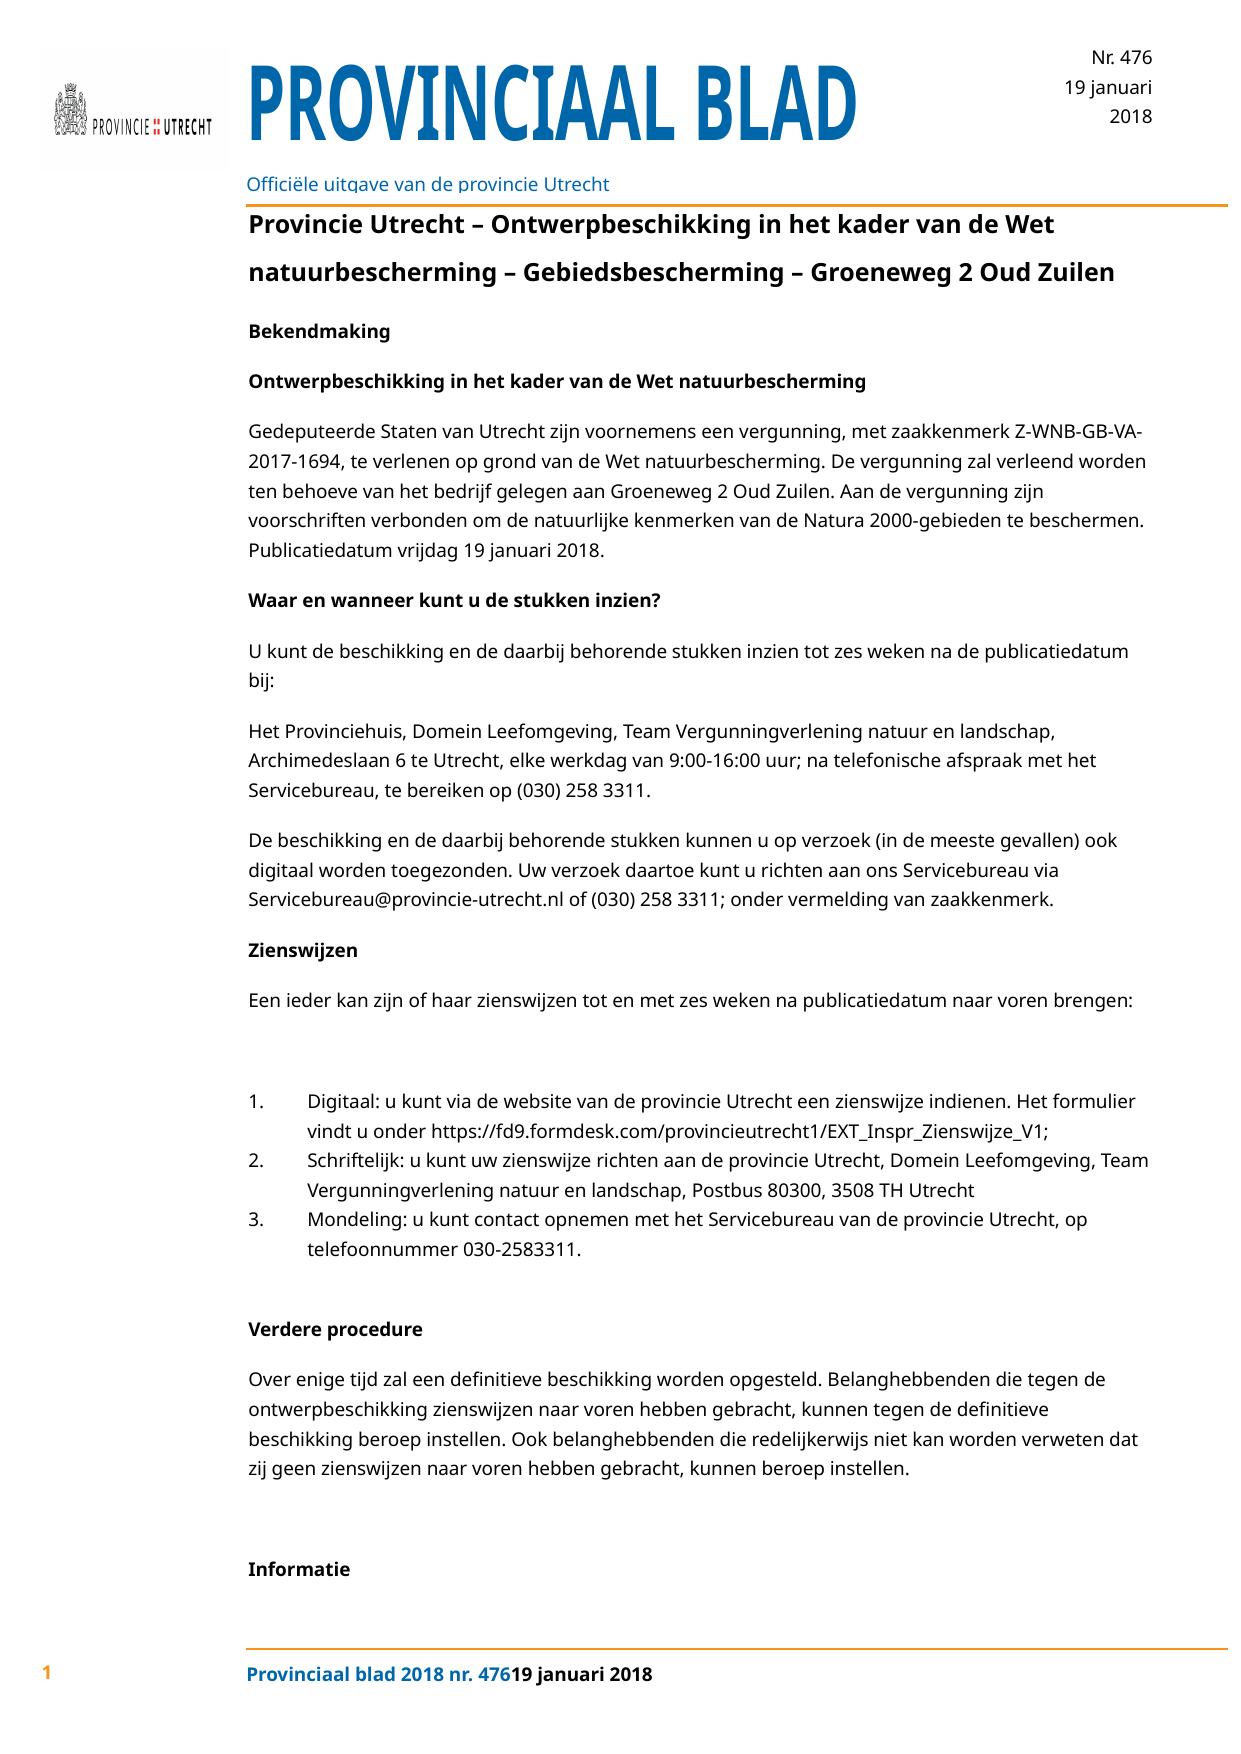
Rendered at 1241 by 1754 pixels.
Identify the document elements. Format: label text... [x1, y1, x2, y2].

text U kunt de beschikking en de daarbij behorende stukken inzien tot zes weken na de publicatiedatum bij: [248, 638, 1152, 693]
list Digitaal: u kunt via de website van de provincie Utrecht een zienswijze indienen. Het formulier vindt u onder https://fd9.formdesk.com/provincieutrecht1/EXT_Inspr_Zienswijze_V1; [248, 1088, 1152, 1144]
list Schriftelijk: u kunt uw zienswijze richten aan de provincie Utrecht, Domein Leefomgeving, Team Vergunningverlening natuur en landschap, Postbus 80300, 3508 TH Utrecht [248, 1147, 1152, 1203]
text Het Provinciehuis, Domein Leefomgeving, Team Vergunningverlening natuur en landschap, Archimedeslaan 6 te Utrecht, elke werkdag van 9:00-16:00 uur; na telefonische afspraak met het Servicebureau, te bereiken op (030) 258 3311. [248, 718, 1152, 803]
text De beschikking en de daarbij behorende stukken kunnen u op verzoek (in de meeste gevallen) ook digitaal worden toegezonden. Uw verzoek daartoe kunt u richten aan ons Servicebureau via Servicebureau@provincie-utrecht.nl of (030) 258 3311; onder vermelding van zaakkenmerk. [248, 827, 1152, 912]
text Provincie Utrecht – Ontwerpbeschikking in het kader van de Wet natuurbescherming – Gebiedsbescherming – Groeneweg 2 Oud Zuilen [248, 207, 1152, 288]
text Informatie [248, 1556, 1152, 1582]
text Waar en wanneer kunt u de stukken inzien? [248, 587, 1152, 613]
text Zienswijzen [248, 937, 1152, 963]
text Verdere procedure [248, 1316, 1152, 1342]
text Bekendmaking [248, 318, 1152, 344]
text Over enige tijd zal een definitieve beschikking worden opgesteld. Belanghebbenden die tegen de ontwerpbeschikking zienswijzen naar voren hebben gebracht, kunnen tegen de definitieve beschikking beroep instellen. Ook belanghebbenden die redelijkerwijs niet kan worden verweten dat zij geen zienswijzen naar voren hebben gebracht, kunnen beroep instellen. [248, 1367, 1152, 1481]
list Mondeling: u kunt contact opnemen met het Servicebureau van de provincie Utrecht, op telefoonnummer 030-2583311. [248, 1207, 1152, 1262]
picture [41, 47, 231, 172]
text Gedeputeerde Staten van Utrecht zijn voornemens een vergunning, met zaakkenmerk Z-WNB-GB-VA-2017-1694, te verlenen op grond van de Wet natuurbescherming. De vergunning zal verleend worden ten behoeve van het bedrijf gelegen aan Groeneweg 2 Oud Zuilen. Aan de vergunning zijn voorschriften verbonden om de natuurlijke kenmerken van de Natura 2000-gebieden te beschermen. Publicatiedatum vrijdag 19 januari 2018. [248, 419, 1152, 563]
text Een ieder kan zijn of haar zienswijzen tot en met zes weken na publicatiedatum naar voren brengen: [248, 987, 1152, 1013]
text Ontwerpbeschikking in het kader van de Wet natuurbescherming [248, 368, 1152, 394]
